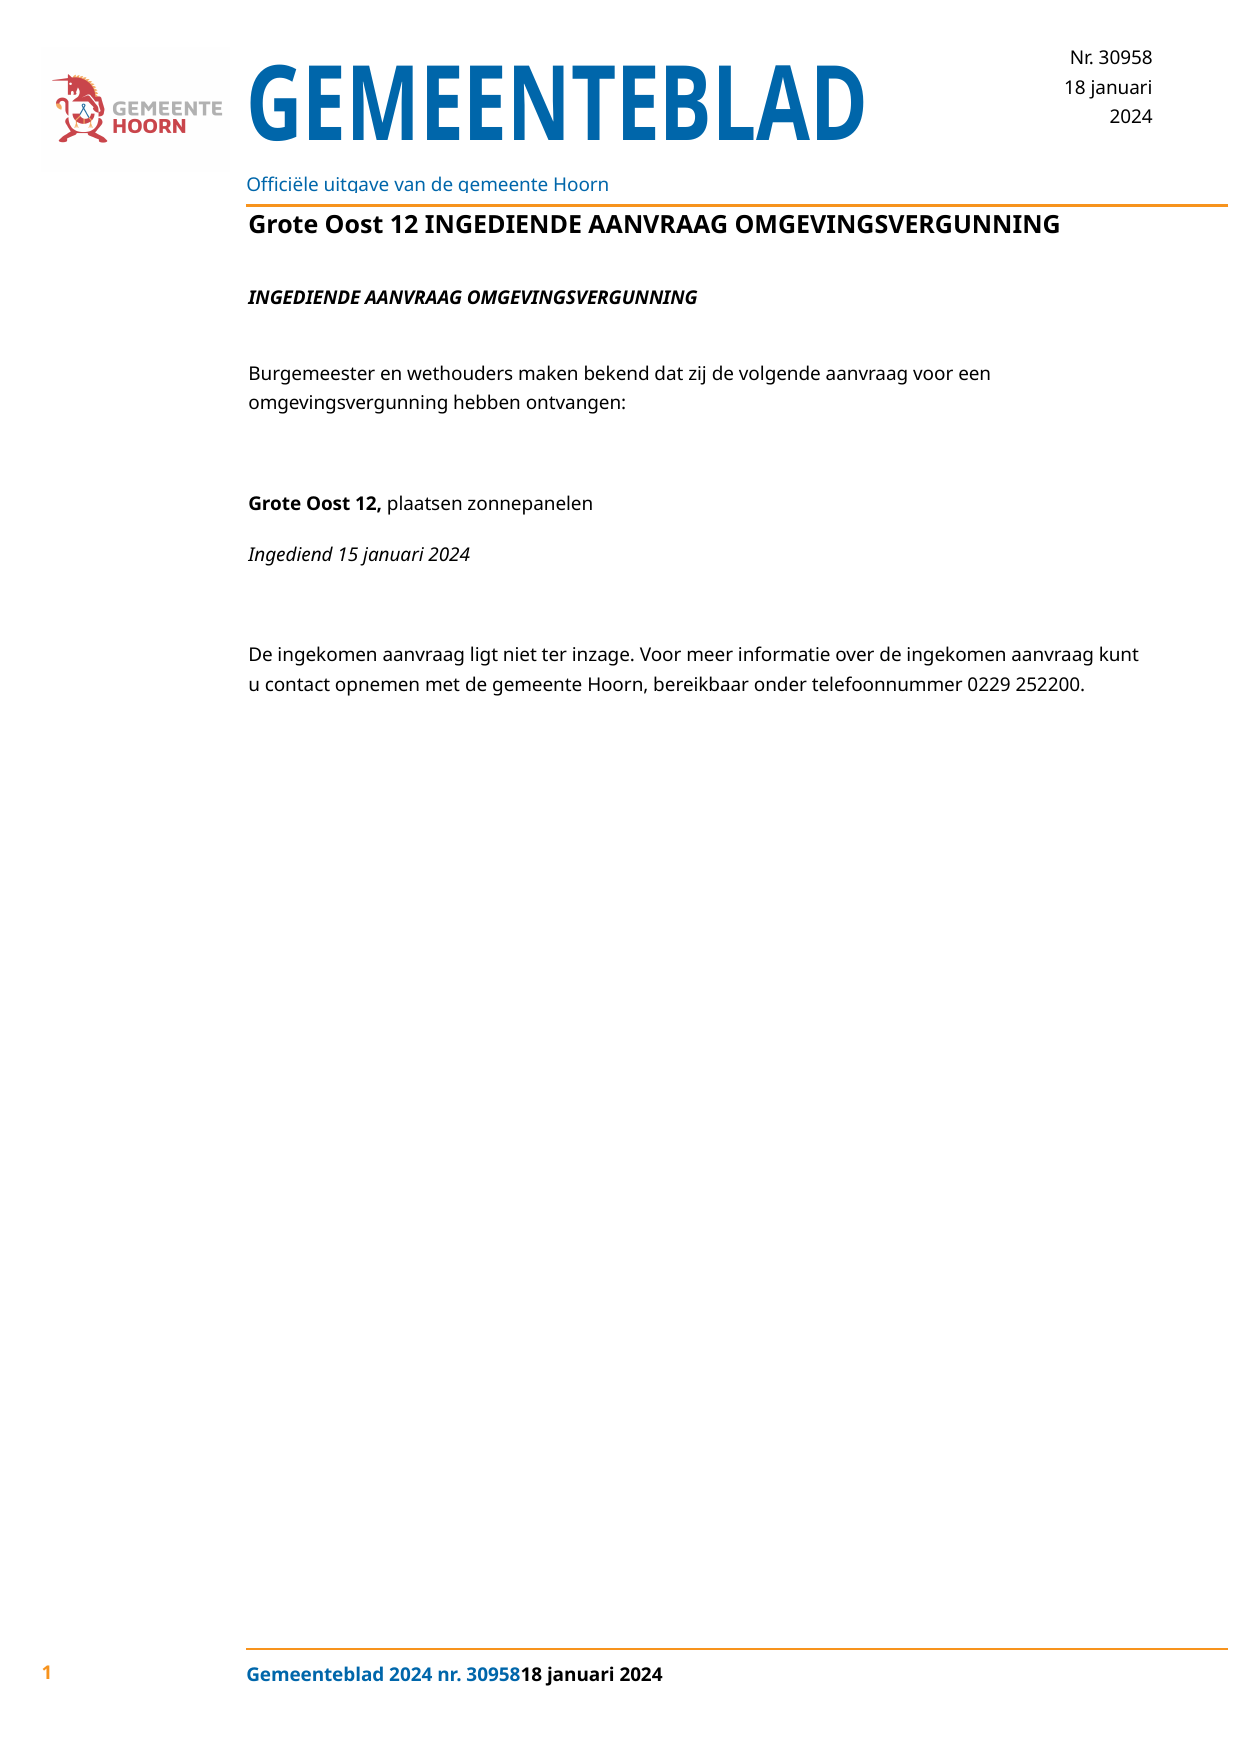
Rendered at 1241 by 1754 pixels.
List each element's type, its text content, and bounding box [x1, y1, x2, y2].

text Grote Oost 12, plaatsen zonnepanelen [248, 490, 1152, 516]
text Ingediend 15 januari 2024 [248, 541, 1152, 567]
text Burgemeester en wethouders maken bekend dat zij de volgende aanvraag voor een omgevingsvergunning hebben ontvangen: [248, 360, 1152, 415]
picture [41, 47, 231, 172]
text Grote Oost 12 INGEDIENDE AANVRAAG OMGEVINGSVERGUNNING [248, 207, 1152, 241]
text INGEDIENDE AANVRAAG OMGEVINGSVERGUNNING [248, 284, 1152, 309]
text De ingekomen aanvraag ligt niet ter inzage. Voor meer informatie over de ingekomen aanvraag kunt u contact opnemen met de gemeente Hoorn, bereikbaar onder telefoonnummer 0229 252200. [248, 642, 1152, 697]
